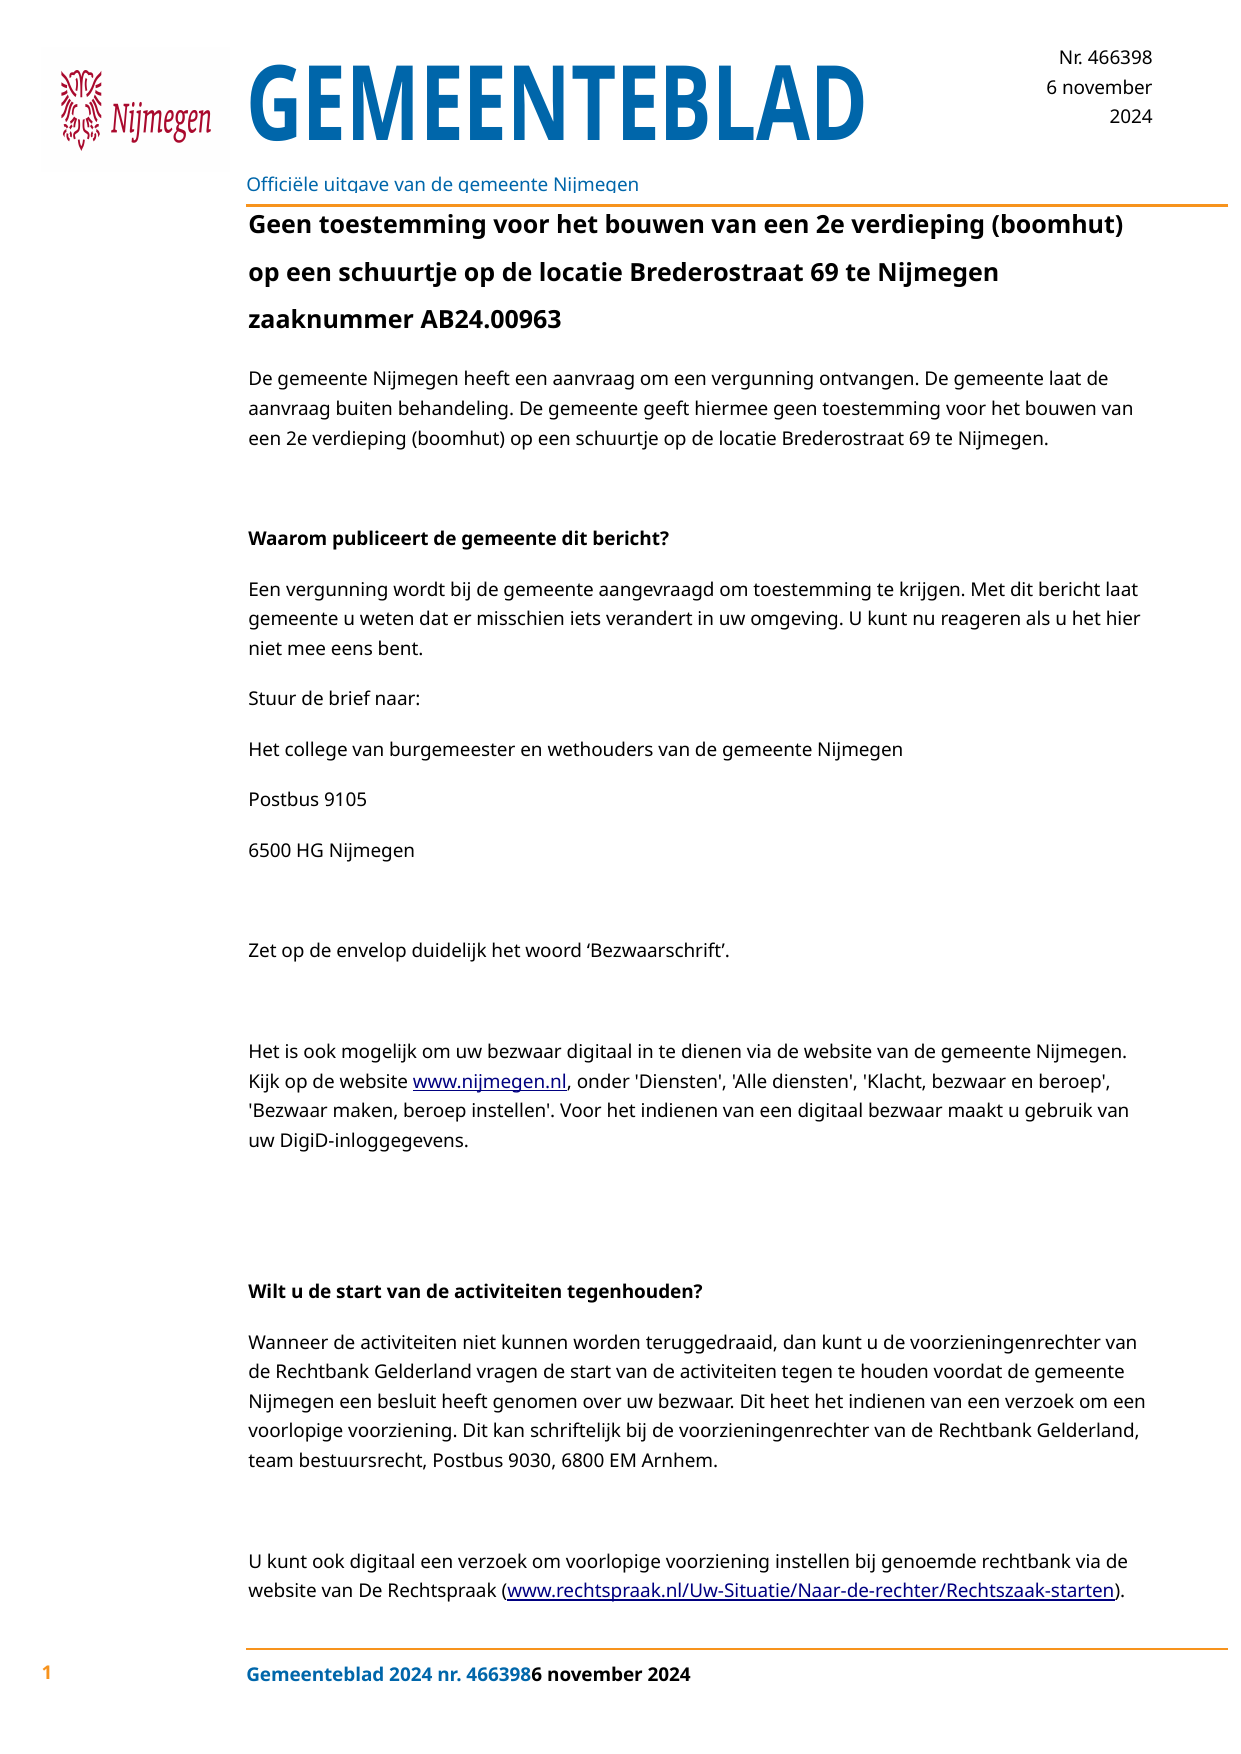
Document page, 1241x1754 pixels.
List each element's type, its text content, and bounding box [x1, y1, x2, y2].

text Een vergunning wordt bij de gemeente aangevraagd om toestemming te krijgen. Met dit bericht laat gemeente u weten dat er misschien iets verandert in uw omgeving. U kunt nu reageren als u het hier niet mee eens bent. [248, 576, 1152, 661]
text Geen toestemming voor het bouwen van een 2e verdieping (boomhut) op een schuurtje op de locatie Brederostraat 69 te Nijmegen zaaknummer AB24.00963 [248, 207, 1152, 336]
text Waarom publiceert de gemeente dit bericht? [248, 526, 1152, 551]
text Postbus 9105 [248, 786, 1152, 812]
text De gemeente Nijmegen heeft een aanvraag om een vergunning ontvangen. De gemeente laat de aanvraag buiten behandeling. De gemeente geeft hiermee geen toestemming voor het bouwen van een 2e verdieping (boomhut) op een schuurtje op de locatie Brederostraat 69 te Nijmegen. [248, 366, 1152, 450]
text U kunt ook digitaal een verzoek om voorlopige voorziening instellen bij genoemde rechtbank via de website van De Rechtspraak (www.rechtspraak.nl/Uw-Situatie/Naar-de-rechter/Rechtszaak-starten). [248, 1548, 1152, 1603]
text Stuur de brief naar: [248, 686, 1152, 711]
text Wilt u de start van de activiteiten tegenhouden? [248, 1278, 1152, 1304]
text Het college van burgemeester en wethouders van de gemeente Nijmegen [248, 736, 1152, 762]
text Het is ook mogelijk om uw bezwaar digitaal in te dienen via de website van de gemeente Nijmegen. Kijk op de website www.nijmegen.nl, onder 'Diensten', 'Alle diensten', 'Klacht, bezwaar en beroep', 'Bezwaar maken, beroep instellen'. Voor het indienen van een digitaal bezwaar maakt u gebruik van uw DigiD-inloggegevens. [248, 1038, 1152, 1153]
text Zet op de envelop duidelijk het woord ‘Bezwaarschrift’. [248, 938, 1152, 963]
picture [41, 47, 231, 172]
text 6500 HG Nijmegen [248, 837, 1152, 862]
text Wanneer de activiteiten niet kunnen worden teruggedraaid, dan kunt u de voorzieningenrechter van de Rechtbank Gelderland vragen de start van de activiteiten tegen te houden voordat de gemeente Nijmegen een besluit heeft genomen over uw bezwaar. Dit heet het indienen van een verzoek om een voorlopige voorziening. Dit kan schriftelijk bij de voorzieningenrechter van de Rechtbank Gelderland, team bestuursrecht, Postbus 9030, 6800 EM Arnhem. [248, 1329, 1152, 1473]
